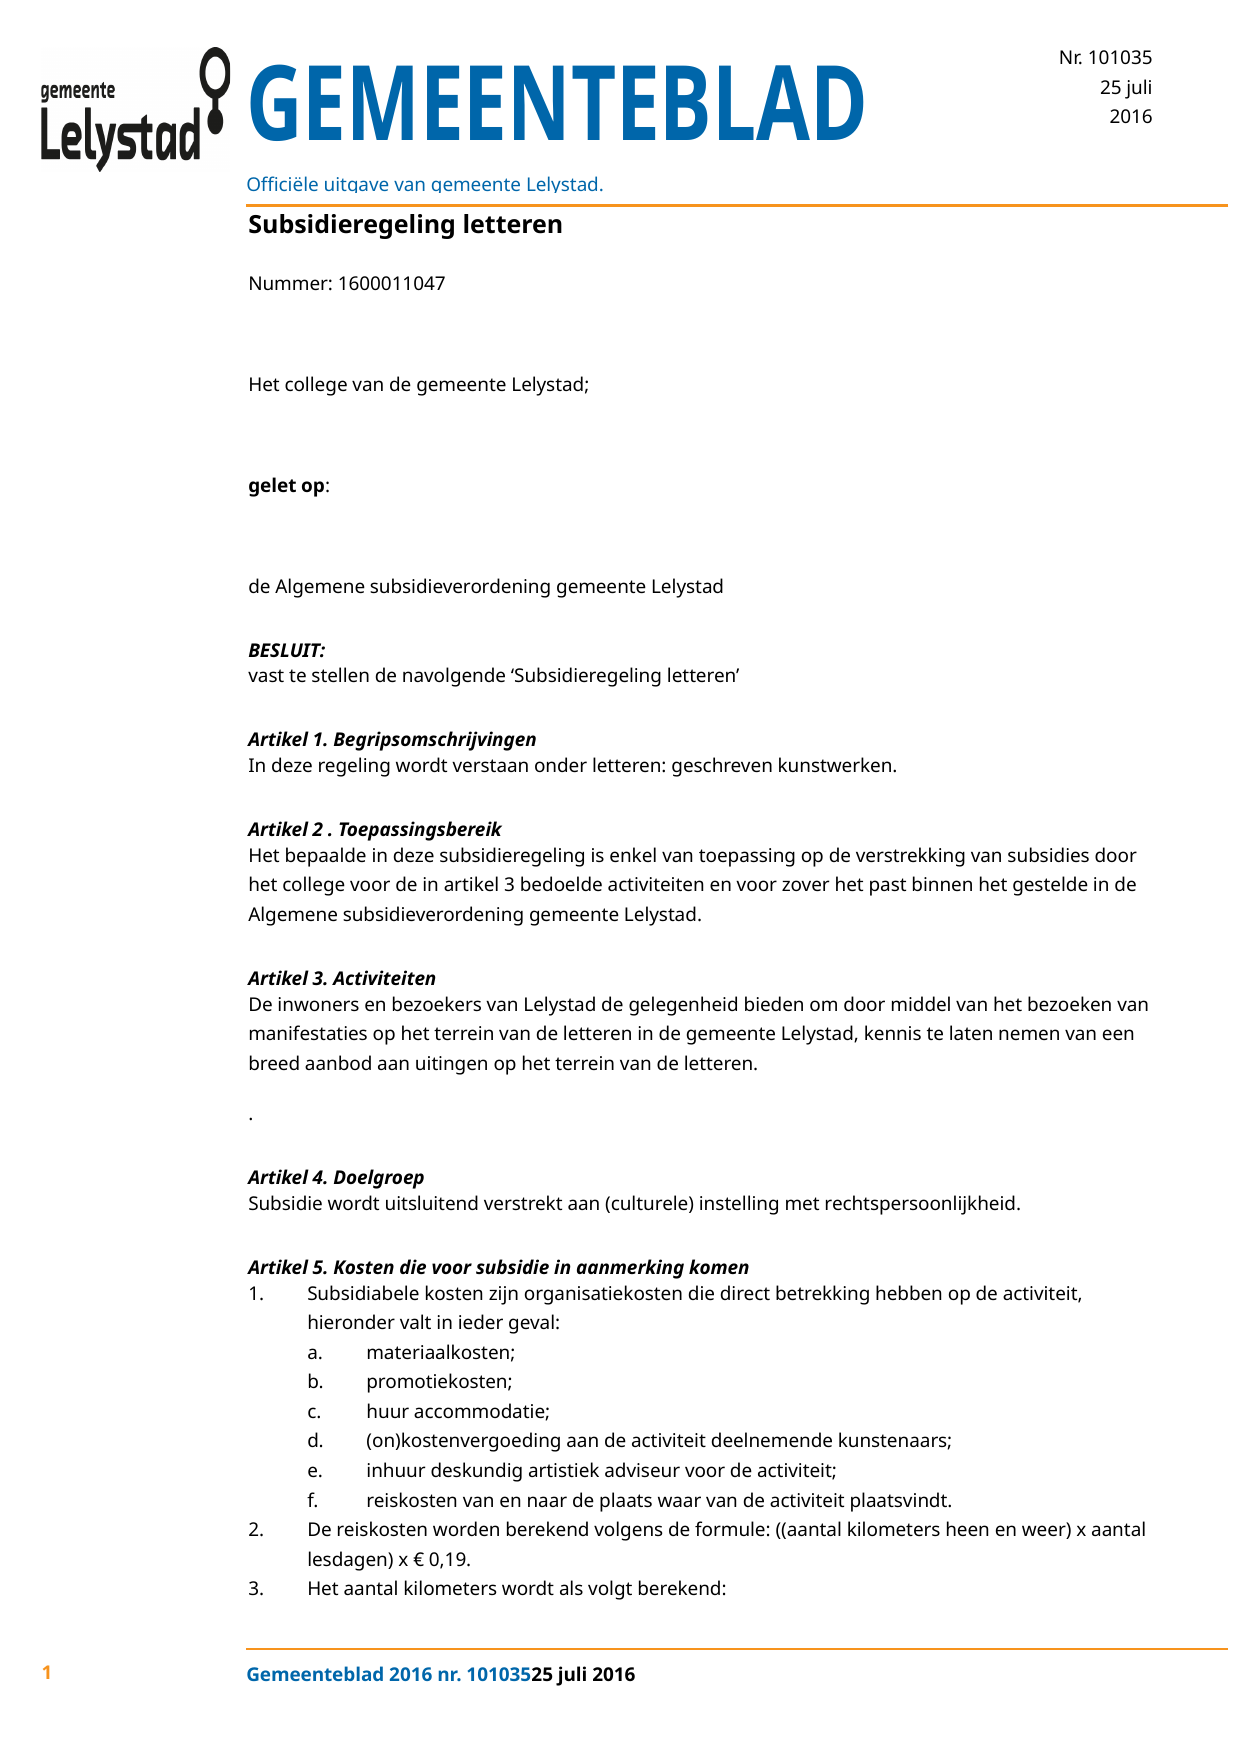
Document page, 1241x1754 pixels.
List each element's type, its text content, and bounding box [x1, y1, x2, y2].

list reiskosten van en naar de plaats waar van de activiteit plaatsvindt. [307, 1487, 1152, 1512]
list huur accommodatie; [307, 1398, 1152, 1424]
list De reiskosten worden berekend volgens de formule: ((aantal kilometers heen en weer) x aantal lesdagen) x € 0,19. [248, 1516, 1152, 1572]
text De inwoners en bezoekers van Lelystad de gelegenheid bieden om door middel van het bezoeken van manifestaties op het terrein van de letteren in de gemeente Lelystad, kennis te laten nemen van een breed aanbod aan uitingen op het terrein van de letteren. [248, 991, 1152, 1076]
list Het aantal kilometers wordt als volgt berekend: [248, 1576, 1152, 1601]
text Artikel 4. Doelgroep [248, 1164, 1152, 1190]
list Subsidiabele kosten zijn organisatiekosten die direct betrekking hebben op de activiteit, hieronder valt in ieder geval: [248, 1280, 1152, 1335]
text . [248, 1100, 1152, 1126]
text Artikel 1. Begripsomschrijvingen [248, 726, 1152, 752]
list materiaalkosten; [307, 1339, 1152, 1364]
text Artikel 3. Activiteiten [248, 965, 1152, 991]
text Subsidieregeling letteren [248, 207, 1152, 241]
text In deze regeling wordt verstaan onder letteren: geschreven kunstwerken. [248, 752, 1152, 778]
list inhuur deskundig artistiek adviseur voor de activiteit; [307, 1457, 1152, 1483]
text vast te stellen de navolgende ‘Subsidieregeling letteren’ [248, 662, 1152, 688]
text Artikel 5. Kosten die voor subsidie in aanmerking komen [248, 1254, 1152, 1280]
text de Algemene subsidieverordening gemeente Lelystad [248, 573, 1152, 598]
picture [41, 47, 231, 172]
text Het college van de gemeente Lelystad; [248, 371, 1152, 397]
list promotiekosten; [307, 1368, 1152, 1394]
text Artikel 2 . Toepassingsbereik [248, 816, 1152, 842]
list (on)kostenvergoeding aan de activiteit deelnemende kunstenaars; [307, 1428, 1152, 1453]
text Subsidie wordt uitsluitend verstrekt aan (culturele) instelling met rechtspersoonlijkheid. [248, 1190, 1152, 1216]
text BESLUIT: [248, 637, 1152, 662]
text gelet op: [248, 472, 1152, 498]
text Nummer: 1600011047 [248, 270, 1152, 296]
text Het bepaalde in deze subsidieregeling is enkel van toepassing op de verstrekking van subsidies door het college voor de in artikel 3 bedoelde activiteiten en voor zover het past binnen het gestelde in de Algemene subsidieverordening gemeente Lelystad. [248, 842, 1152, 927]
